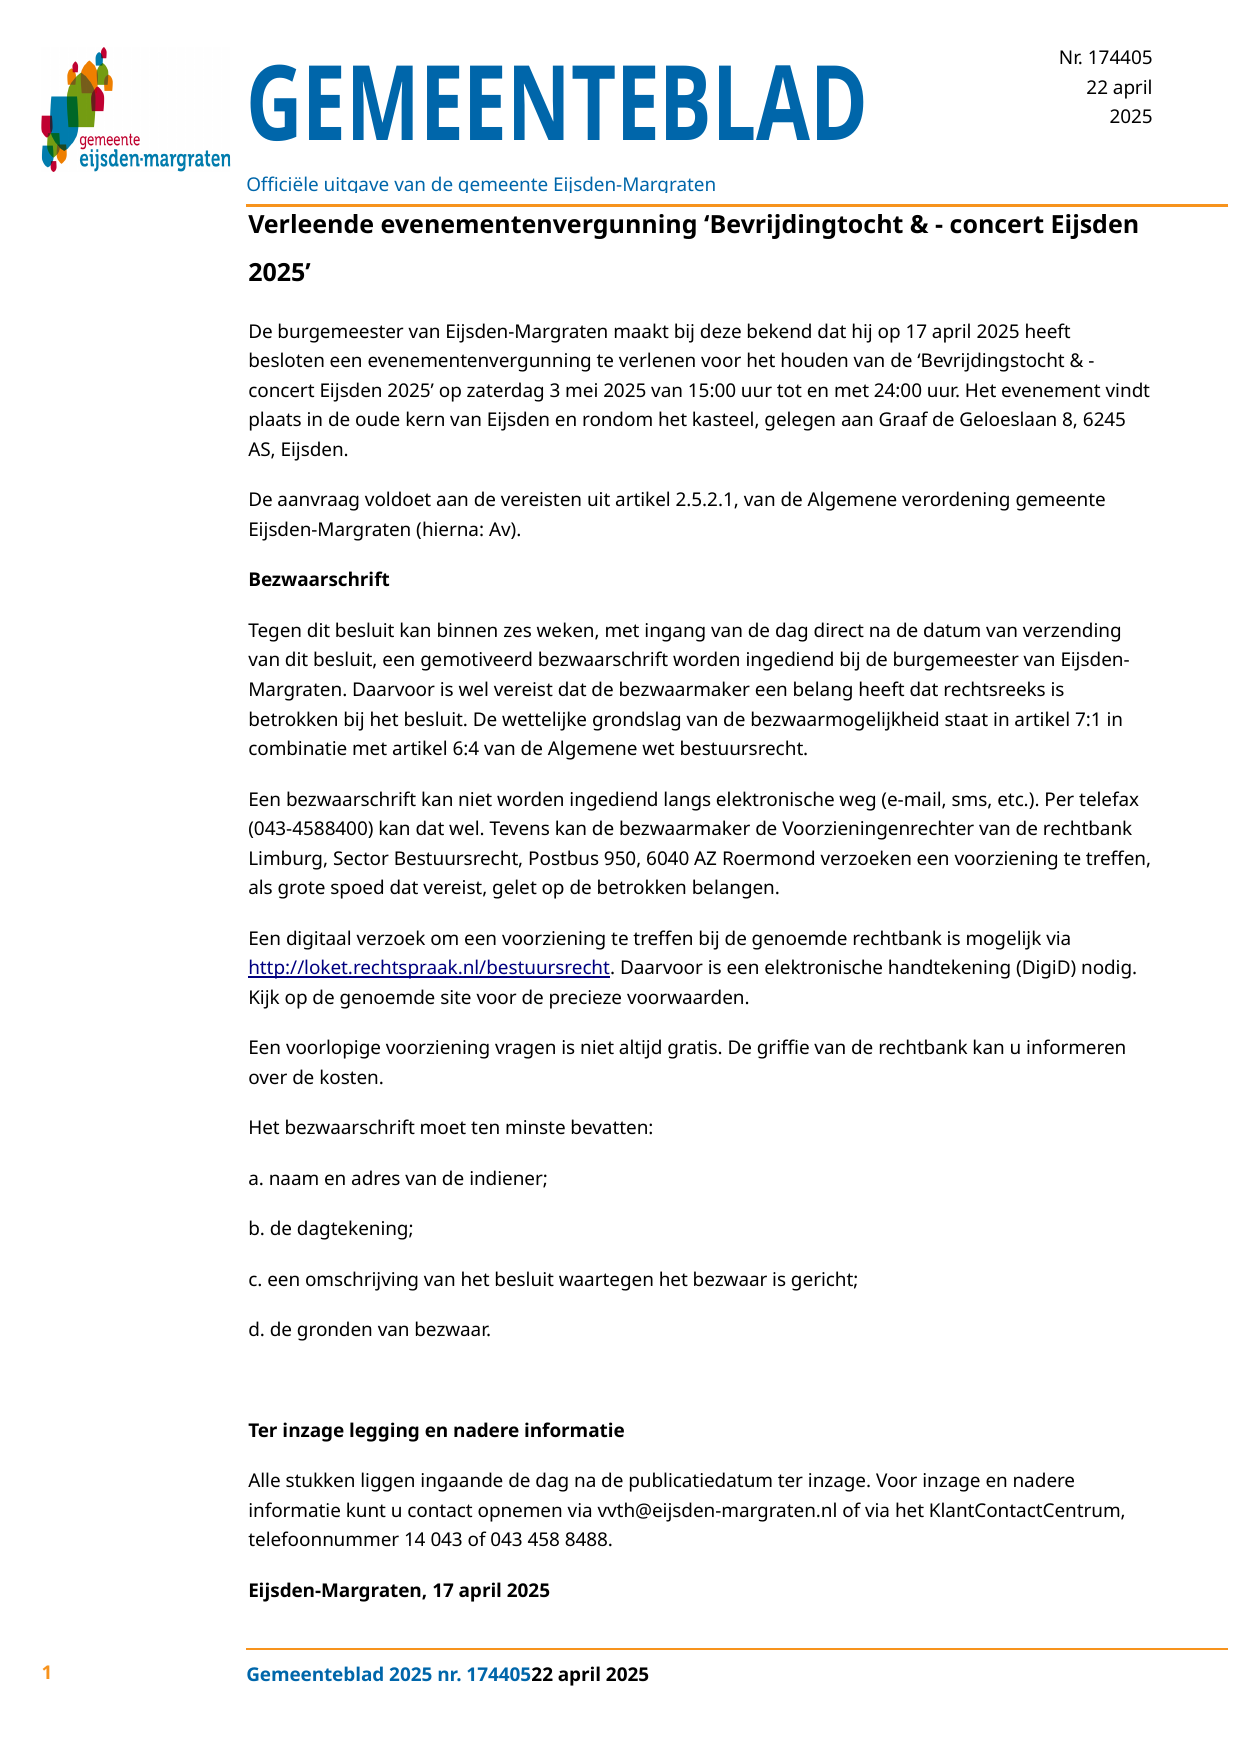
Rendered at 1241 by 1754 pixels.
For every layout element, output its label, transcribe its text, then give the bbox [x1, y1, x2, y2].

text a. naam en adres van de indiener; [248, 1165, 1152, 1191]
text Ter inzage legging en nadere informatie [248, 1417, 1152, 1443]
text De aanvraag voldoet aan de vereisten uit artikel 2.5.2.1, van de Algemene verordening gemeente Eijsden-Margraten (hierna: Av). [248, 487, 1152, 542]
text Tegen dit besluit kan binnen zes weken, met ingang van de dag direct na de datum van verzending van dit besluit, een gemotiveerd bezwaarschrift worden ingediend bij de burgemeester van Eijsden-Margraten. Daarvoor is wel vereist dat de bezwaarmaker een belang heeft dat rechtsreeks is betrokken bij het besluit. De wettelijke grondslag van de bezwaarmogelijkheid staat in artikel 7:1 in combinatie met artikel 6:4 van de Algemene wet bestuursrecht. [248, 617, 1152, 761]
text Bezwaarschrift [248, 567, 1152, 592]
text d. de gronden van bezwaar. [248, 1316, 1152, 1342]
picture [41, 47, 231, 172]
text Een bezwaarschrift kan niet worden ingediend langs elektronische weg (e-mail, sms, etc.). Per telefax (043-4588400) kan dat wel. Tevens kan de bezwaarmaker de Voorzieningenrechter van de rechtbank Limburg, Sector Bestuursrecht, Postbus 950, 6040 AZ Roermond verzoeken een voorziening te treffen, als grote spoed dat vereist, gelet op de betrokken belangen. [248, 786, 1152, 900]
text b. de dagtekening; [248, 1215, 1152, 1241]
text Het bezwaarschrift moet ten minste bevatten: [248, 1114, 1152, 1140]
text Eijsden-Margraten, 17 april 2025 [248, 1577, 1152, 1603]
text Een voorlopige voorziening vragen is niet altijd gratis. De griffie van de rechtbank kan u informeren over de kosten. [248, 1034, 1152, 1090]
text Een digitaal verzoek om een voorziening te treffen bij de genoemde rechtbank is mogelijk via http://loket.rechtspraak.nl/bestuursrecht. Daarvoor is een elektronische handtekening (DigiD) nodig. Kijk op de genoemde site voor de precieze voorwaarden. [248, 925, 1152, 1010]
text c. een omschrijving van het besluit waartegen het bezwaar is gericht; [248, 1266, 1152, 1292]
text Alle stukken liggen ingaande de dag na de publicatiedatum ter inzage. Voor inzage en nadere informatie kunt u contact opnemen via vvth@eijsden-margraten.nl of via het KlantContactCentrum, telefoonnummer 14 043 of 043 458 8488. [248, 1467, 1152, 1552]
text Verleende evenementenvergunning ‘Bevrijdingtocht & - concert Eijsden 2025’ [248, 207, 1152, 288]
text De burgemeester van Eijsden-Margraten maakt bij deze bekend dat hij op 17 april 2025 heeft besloten een evenementenvergunning te verlenen voor het houden van de ‘Bevrijdingstocht & -concert Eijsden 2025’ op zaterdag 3 mei 2025 van 15:00 uur tot en met 24:00 uur. Het evenement vindt plaats in de oude kern van Eijsden en rondom het kasteel, gelegen aan Graaf de Geloeslaan 8, 6245 AS, Eijsden. [248, 318, 1152, 462]
